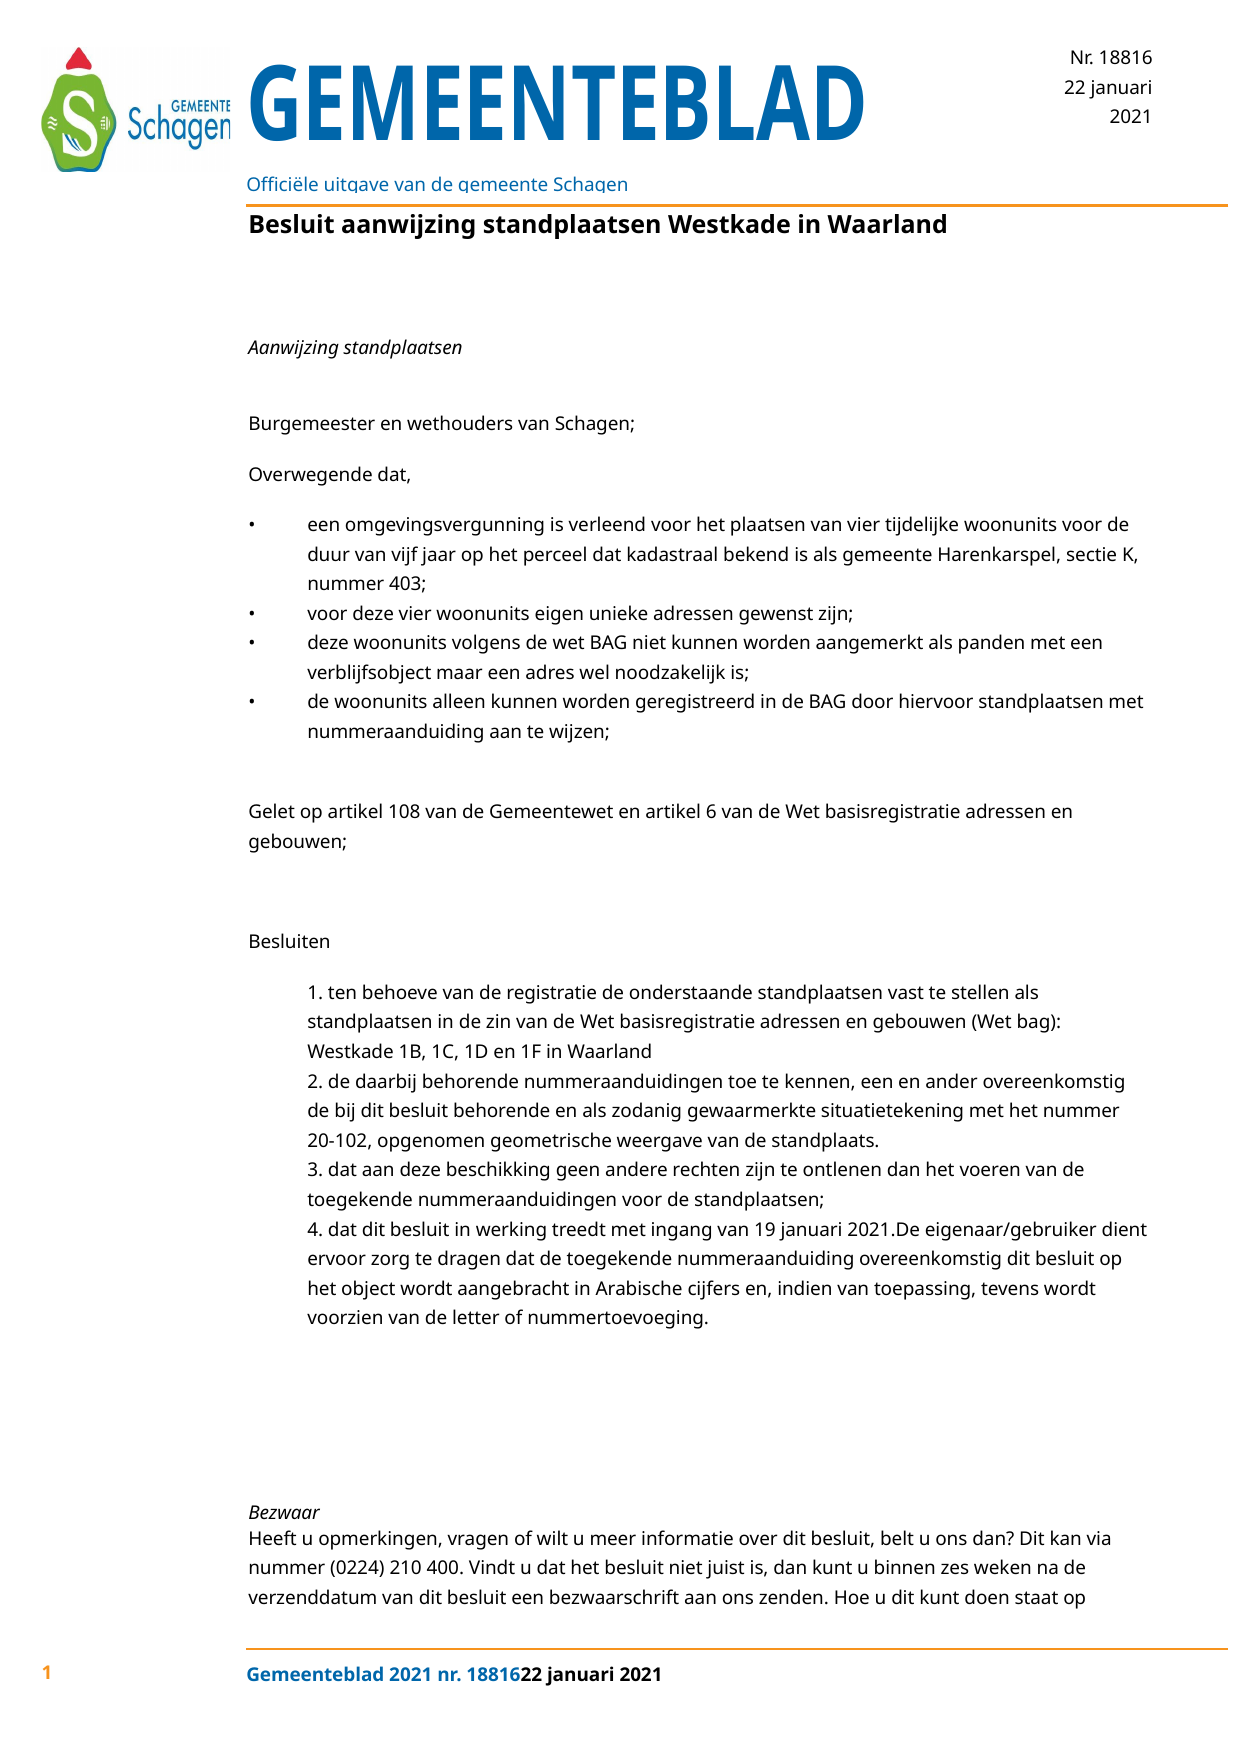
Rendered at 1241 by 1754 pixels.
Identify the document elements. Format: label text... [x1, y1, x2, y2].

list een omgevingsvergunning is verleend voor het plaatsen van vier tijdelijke woonunits voor de duur van vijf jaar op het perceel dat kadastraal bekend is als gemeente Harenkarspel, sectie K, nummer 403; [248, 511, 1152, 596]
text Heeft u opmerkingen, vragen of wilt u meer informatie over dit besluit, belt u ons dan? Dit kan via nummer (0224) 210 400. Vindt u dat het besluit niet juist is, dan kunt u binnen zes weken na de verzenddatum van dit besluit een bezwaarschrift aan ons zenden. Hoe u dit kunt doen staat op [248, 1525, 1152, 1609]
text Bezwaar [248, 1499, 1152, 1525]
list 2. de daarbij behorende nummeraanduidingen toe te kennen, een en ander overeenkomstig de bij dit besluit behorende en als zodanig gewaarmerkte situatietekening met het nummer 20-102, opgenomen geometrische weergave van de standplaats. [248, 1068, 1152, 1153]
list 1. ten behoeve van de registratie de onderstaande standplaatsen vast te stellen als standplaatsen in de zin van de Wet basisregistratie adressen en gebouwen (Wet bag): [248, 979, 1152, 1034]
text Burgemeester en wethouders van Schagen; [248, 410, 1152, 436]
text Aanwijzing standplaatsen [248, 334, 1152, 360]
picture [41, 47, 231, 172]
list Westkade 1B, 1C, 1D en 1F in Waarland [248, 1038, 1152, 1064]
list 3. dat aan deze beschikking geen andere rechten zijn te ontlenen dan het voeren van de toegekende nummeraanduidingen voor de standplaatsen; [248, 1157, 1152, 1212]
list de woonunits alleen kunnen worden geregistreerd in de BAG door hiervoor standplaatsen met nummeraanduiding aan te wijzen; [248, 689, 1152, 744]
text Besluit aanwijzing standplaatsen Westkade in Waarland [248, 207, 1152, 241]
list deze woonunits volgens de wet BAG niet kunnen worden aangemerkt als panden met een verblijfsobject maar een adres wel noodzakelijk is; [248, 629, 1152, 685]
list 4. dat dit besluit in werking treedt met ingang van 19 januari 2021.De eigenaar/gebruiker dient ervoor zorg te dragen dat de toegekende nummeraanduiding overeenkomstig dit besluit op het object wordt aangebracht in Arabische cijfers en, indien van toepassing, tevens wordt voorzien van de letter of nummertoevoeging. [248, 1216, 1152, 1330]
text Gelet op artikel 108 van de Gemeentewet en artikel 6 van de Wet basisregistratie adressen en gebouwen; [248, 798, 1152, 854]
text Overwegende dat, [248, 461, 1152, 487]
text Besluiten [248, 929, 1152, 954]
list voor deze vier woonunits eigen unieke adressen gewenst zijn; [248, 600, 1152, 626]
